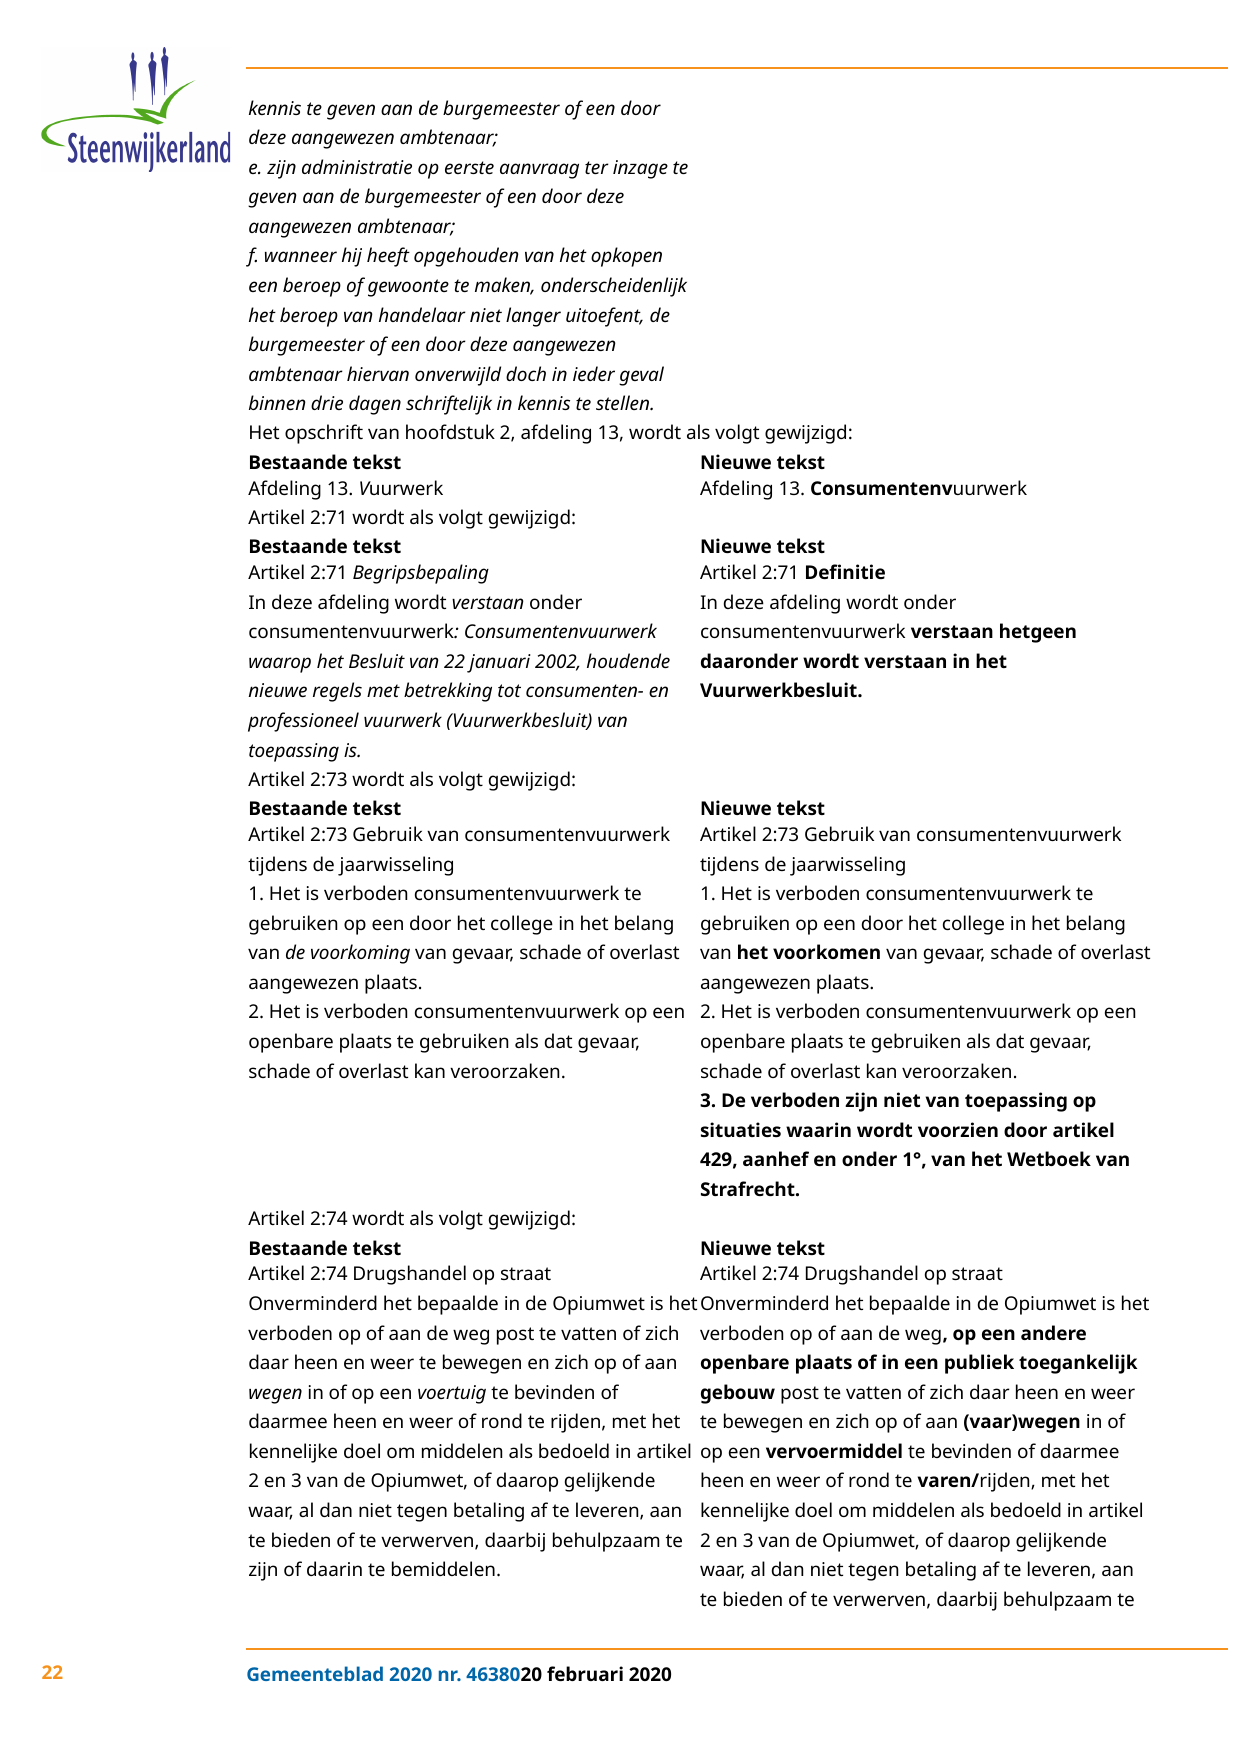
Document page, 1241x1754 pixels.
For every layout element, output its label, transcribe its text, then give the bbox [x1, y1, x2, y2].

table_header Bestaande tekst [248, 796, 700, 821]
table_cell Afdeling 13. Consumentenvuurwerk [700, 475, 1152, 501]
table_cell Artikel 2:71 Definitie In deze afdeling wordt onder consumentenvuurwerk verstaan hetgeen daaronder wordt verstaan in het Vuurwerkbesluit. [700, 559, 1152, 763]
table_cell Artikel 2:73 Gebruik van consumentenvuurwerk tijdens de jaarwisseling 1. Het is verboden consumentenvuurwerk te gebruiken op een door het college in het belang van het voorkomen van gevaar, schade of overlast aangewezen plaats. 2. Het is verboden consumentenvuurwerk op een openbare plaats te gebruiken als dat gevaar, schade of overlast kan veroorzaken. 3. De verboden zijn niet van toepassing op situaties waarin wordt voorzien door artikel 429, aanhef en onder 1°, van het Wetboek van Strafrecht. [700, 821, 1152, 1202]
table_cell kennis te geven aan de burgemeester of een door deze aangewezen ambtenaar; e. zijn administratie op eerste aanvraag ter inzage te geven aan de burgemeester of een door deze aangewezen ambtenaar; f. wanneer hij heeft opgehouden van het opkopen een beroep of gewoonte te maken, onderscheidenlijk het beroep van handelaar niet langer uitoefent, de burgemeester of een door deze aangewezen ambtenaar hiervan onverwijld doch in ieder geval binnen drie dagen schriftelijk in kennis te stellen. [248, 95, 700, 416]
text Artikel 2:73 wordt als volgt gewijzigd: [248, 766, 1152, 792]
table_cell Artikel 2:74 Drugshandel op straat Onverminderd het bepaalde in de Opiumwet is het verboden op of aan de weg post te vatten of zich daar heen en weer te bewegen en zich op of aan wegen in of op een voertuig te bevinden of daarmee heen en weer of rond te rijden, met het kennelijke doel om middelen als bedoeld in artikel 2 en 3 van de Opiumwet, of daarop gelijkende waar, al dan niet tegen betaling af te leveren, aan te bieden of te verwerven, daarbij behulpzaam te zijn of daarin te bemiddelen. [248, 1261, 700, 1612]
table_header Nieuwe tekst [700, 1235, 1152, 1261]
table_cell Artikel 2:73 Gebruik van consumentenvuurwerk tijdens de jaarwisseling 1. Het is verboden consumentenvuurwerk te gebruiken op een door het college in het belang van de voorkoming van gevaar, schade of overlast aangewezen plaats. 2. Het is verboden consumentenvuurwerk op een openbare plaats te gebruiken als dat gevaar, schade of overlast kan veroorzaken. [248, 821, 700, 1202]
table_header Nieuwe tekst [700, 796, 1152, 821]
table_header Bestaande tekst [248, 534, 700, 559]
table_header Nieuwe tekst [700, 534, 1152, 559]
picture [41, 47, 231, 172]
text Artikel 2:74 wordt als volgt gewijzigd: [248, 1205, 1152, 1231]
table_cell Afdeling 13. Vuurwerk [248, 475, 700, 501]
table_header Bestaande tekst [248, 449, 700, 475]
table_cell Artikel 2:71 Begripsbepaling In deze afdeling wordt verstaan onder consumentenvuurwerk: Consumentenvuurwerk waarop het Besluit van 22 januari 2002, houdende nieuwe regels met betrekking tot consumenten- en professioneel vuurwerk (Vuurwerkbesluit) van toepassing is. [248, 559, 700, 763]
text Het opschrift van hoofdstuk 2, afdeling 13, wordt als volgt gewijzigd: [248, 419, 1152, 445]
table_header Bestaande tekst [248, 1235, 700, 1261]
table_header Nieuwe tekst [700, 449, 1152, 475]
table_cell Artikel 2:74 Drugshandel op straat Onverminderd het bepaalde in de Opiumwet is het verboden op of aan de weg, op een andere openbare plaats of in een publiek toegankelijk gebouw post te vatten of zich daar heen en weer te bewegen en zich op of aan (vaar)wegen in of op een vervoermiddel te bevinden of daarmee heen en weer of rond te varen/rijden, met het kennelijke doel om middelen als bedoeld in artikel 2 en 3 van de Opiumwet, of daarop gelijkende waar, al dan niet tegen betaling af te leveren, aan te bieden of te verwerven, daarbij behulpzaam te [700, 1261, 1152, 1612]
text Artikel 2:71 wordt als volgt gewijzigd: [248, 504, 1152, 530]
table_cell [700, 95, 1152, 416]
